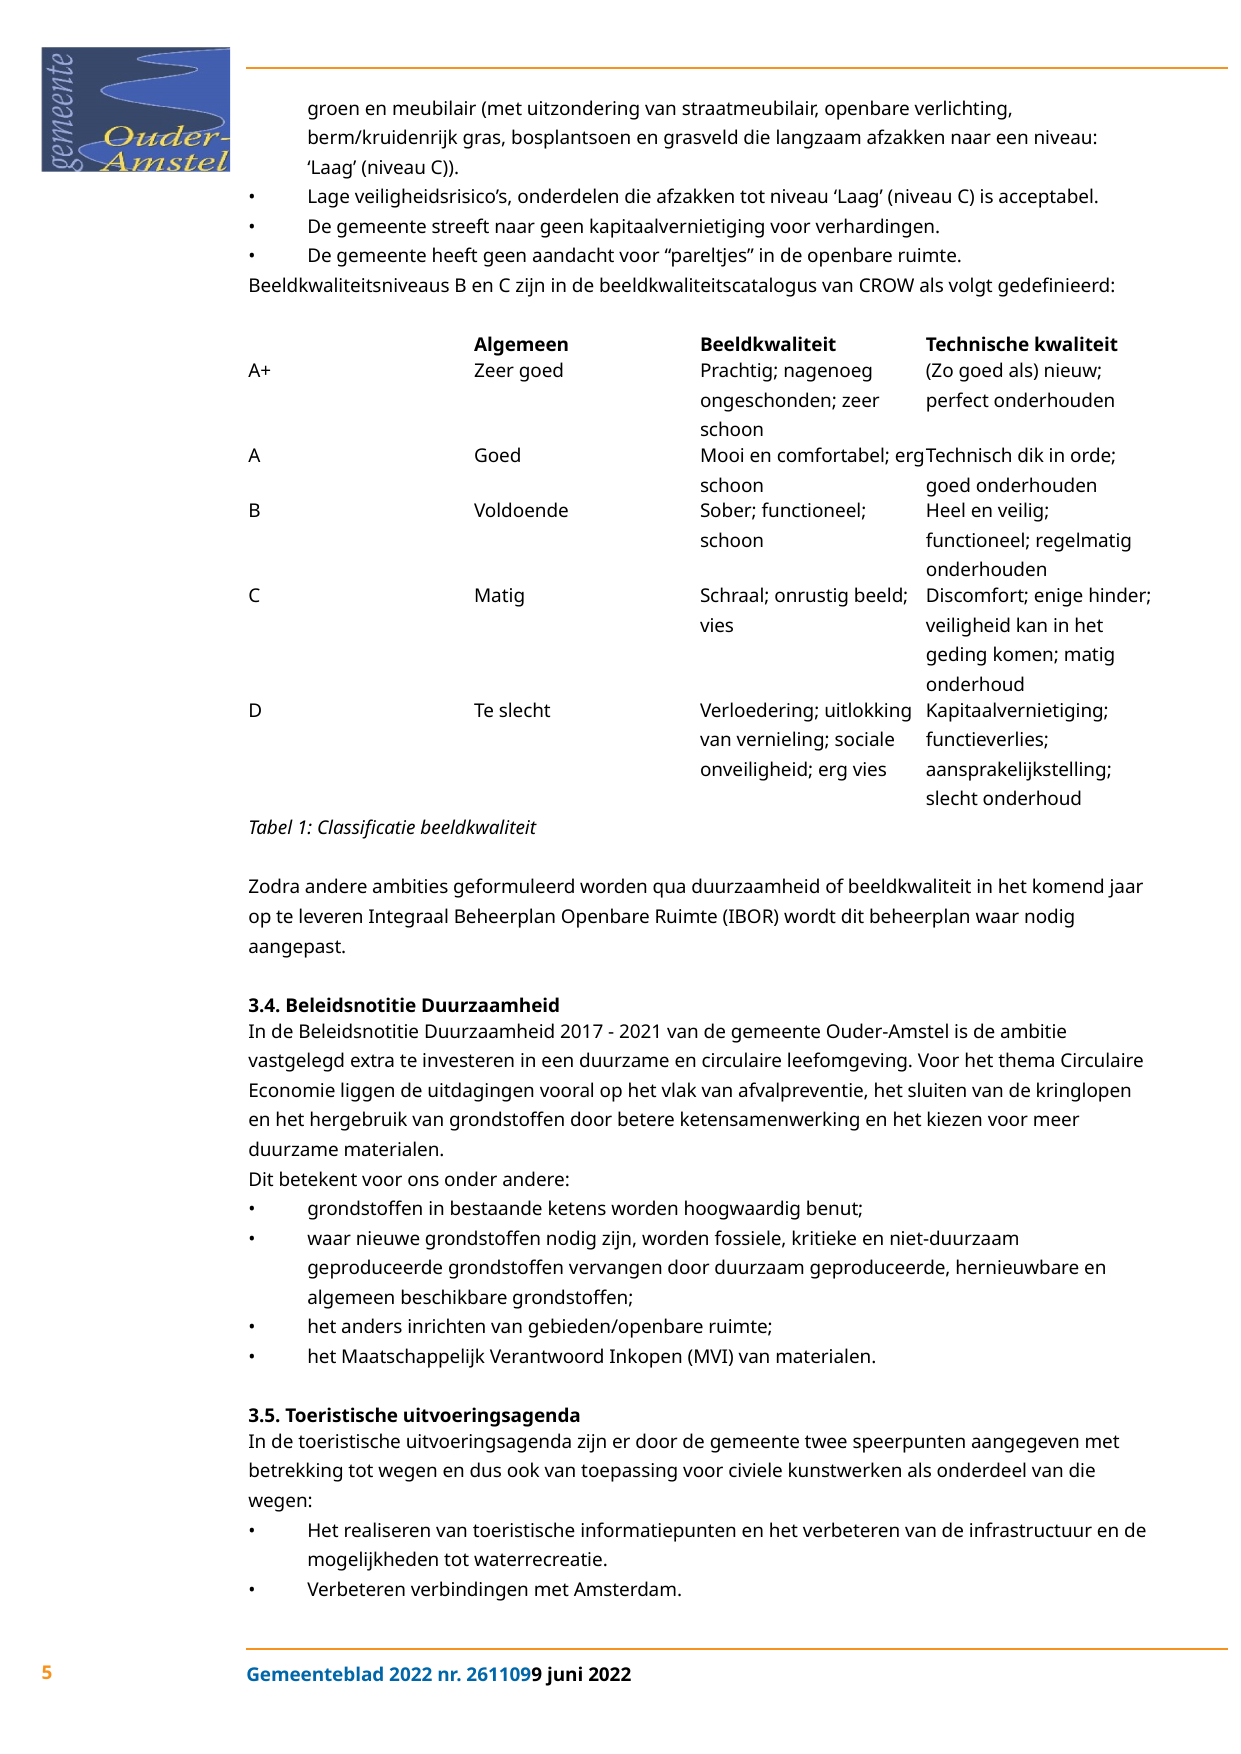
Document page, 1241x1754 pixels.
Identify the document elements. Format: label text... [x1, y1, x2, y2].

picture [41, 47, 231, 172]
table_cell Prachtig; nagenoeg ongeschonden; zeer schoon [700, 357, 926, 442]
table_cell A+ [248, 357, 474, 442]
table_cell B [248, 498, 474, 582]
text Tabel 1: Classificatie beeldkwaliteit [248, 814, 1152, 840]
list het anders inrichten van gebieden/openbare ruimte; [248, 1314, 1152, 1339]
table_cell Zeer goed [474, 357, 700, 442]
table_cell (Zo goed als) nieuw; perfect onderhouden [926, 357, 1152, 442]
text Dit betekent voor ons onder andere: [248, 1166, 1152, 1191]
table_cell Te slecht [474, 697, 700, 811]
text Beeldkwaliteitsniveaus B en C zijn in de beeldkwaliteitscatalogus van CROW als volgt gedefinieerd: [248, 272, 1152, 298]
table_header Beeldkwaliteit [700, 332, 926, 357]
list Het realiseren van toeristische informatiepunten en het verbeteren van de infrastructuur en de mogelijkheden tot waterrecreatie. [248, 1517, 1152, 1572]
table_cell Goed [474, 442, 700, 497]
table_cell Sober; functioneel; schoon [700, 498, 926, 582]
table_header Technische kwaliteit [926, 332, 1152, 357]
text Zodra andere ambities geformuleerd worden qua duurzaamheid of beeldkwaliteit in het komend jaar op te leveren Integraal Beheerplan Openbare Ruimte (IBOR) wordt dit beheerplan waar nodig aangepast. [248, 874, 1152, 959]
text In de toeristische uitvoeringsagenda zijn er door de gemeente twee speerpunten aangegeven met betrekking tot wegen en dus ook van toepassing voor civiele kunstwerken als onderdeel van die wegen: [248, 1428, 1152, 1513]
list groen en meubilair (met uitzondering van straatmeubilair, openbare verlichting, berm/kruidenrijk gras, bosplantsoen en grasveld die langzaam afzakken naar een niveau: ‘Laag’ (niveau C)). [248, 95, 1152, 180]
list Lage veiligheidsrisico’s, onderdelen die afzakken tot niveau ‘Laag’ (niveau C) is acceptabel. [248, 183, 1152, 209]
table_cell Kapitaalvernietiging; functieverlies; aansprakelijkstelling; slecht onderhoud [926, 697, 1152, 811]
list Verbeteren verbindingen met Amsterdam. [248, 1576, 1152, 1602]
table_cell Schraal; onrustig beeld; vies [700, 583, 926, 697]
table_cell C [248, 583, 474, 697]
table_cell Verloedering; uitlokking van vernieling; sociale onveiligheid; erg vies [700, 697, 926, 811]
table_cell Heel en veilig; functioneel; regelmatig onderhouden [926, 498, 1152, 582]
list het Maatschappelijk Verantwoord Inkopen (MVI) van materialen. [248, 1343, 1152, 1369]
table_cell Technisch dik in orde; goed onderhouden [926, 442, 1152, 497]
text 3.4. Beleidsnotitie Duurzaamheid [248, 992, 1152, 1018]
list waar nieuwe grondstoffen nodig zijn, worden fossiele, kritieke en niet-duurzaam geproduceerde grondstoffen vervangen door duurzaam geproduceerde, hernieuwbare en algemeen beschikbare grondstoffen; [248, 1225, 1152, 1310]
table_cell Mooi en comfortabel; erg schoon [700, 442, 926, 497]
table_cell A [248, 442, 474, 497]
table_cell Voldoende [474, 498, 700, 582]
table_header Algemeen [474, 332, 700, 357]
text In de Beleidsnotitie Duurzaamheid 2017 - 2021 van de gemeente Ouder-Amstel is de ambitie vastgelegd extra te investeren in een duurzame en circulaire leefomgeving. Voor het thema Circulaire Economie liggen de uitdagingen vooral op het vlak van afvalpreventie, het sluiten van de kringlopen en het hergebruik van grondstoffen door betere ketensamenwerking en het kiezen voor meer duurzame materialen. [248, 1018, 1152, 1162]
table_cell Matig [474, 583, 700, 697]
table_cell D [248, 697, 474, 811]
table_cell Discomfort; enige hinder; veiligheid kan in het geding komen; matig onderhoud [926, 583, 1152, 697]
list grondstoffen in bestaande ketens worden hoogwaardig benut; [248, 1195, 1152, 1221]
list De gemeente heeft geen aandacht voor “pareltjes” in de openbare ruimte. [248, 243, 1152, 268]
text 3.5. Toeristische uitvoeringsagenda [248, 1402, 1152, 1428]
list De gemeente streeft naar geen kapitaalvernietiging voor verhardingen. [248, 213, 1152, 239]
table_header [248, 332, 474, 357]
